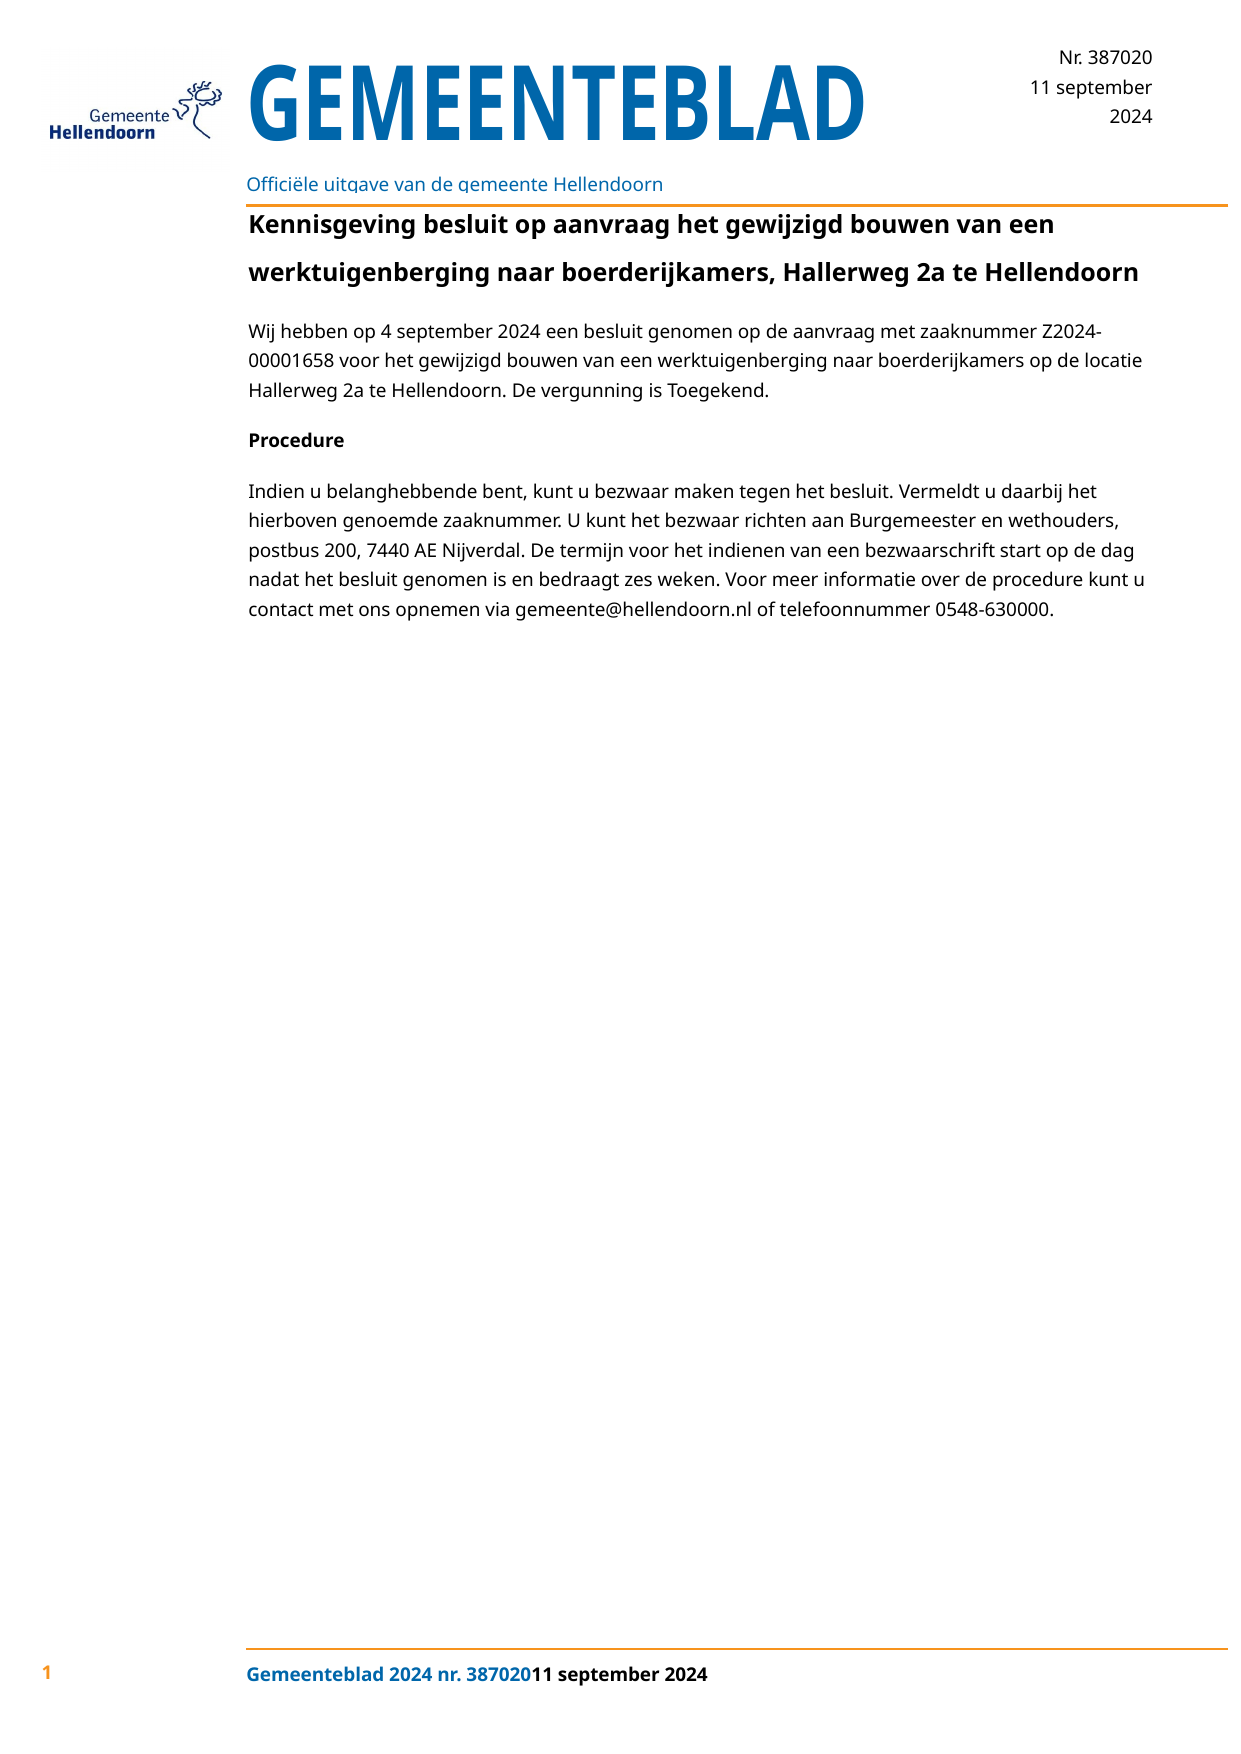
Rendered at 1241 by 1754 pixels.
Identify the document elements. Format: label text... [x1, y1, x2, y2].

text Indien u belanghebbende bent, kunt u bezwaar maken tegen het besluit. Vermeldt u daarbij het hierboven genoemde zaaknummer. U kunt het bezwaar richten aan Burgemeester en wethouders, postbus 200, 7440 AE Nijverdal. De termijn voor het indienen van een bezwaarschrift start op de dag nadat het besluit genomen is en bedraagt zes weken. Voor meer informatie over de procedure kunt u contact met ons opnemen via gemeente@hellendoorn.nl of telefoonnummer 0548-630000. [248, 478, 1152, 622]
picture [41, 47, 231, 172]
text Kennisgeving besluit op aanvraag het gewijzigd bouwen van een werktuigenberging naar boerderijkamers, Hallerweg 2a te Hellendoorn [248, 207, 1152, 288]
text Procedure [248, 427, 1152, 453]
text Wij hebben op 4 september 2024 een besluit genomen op de aanvraag met zaaknummer Z2024-00001658 voor het gewijzigd bouwen van een werktuigenberging naar boerderijkamers op de locatie Hallerweg 2a te Hellendoorn. De vergunning is Toegekend. [248, 318, 1152, 403]
